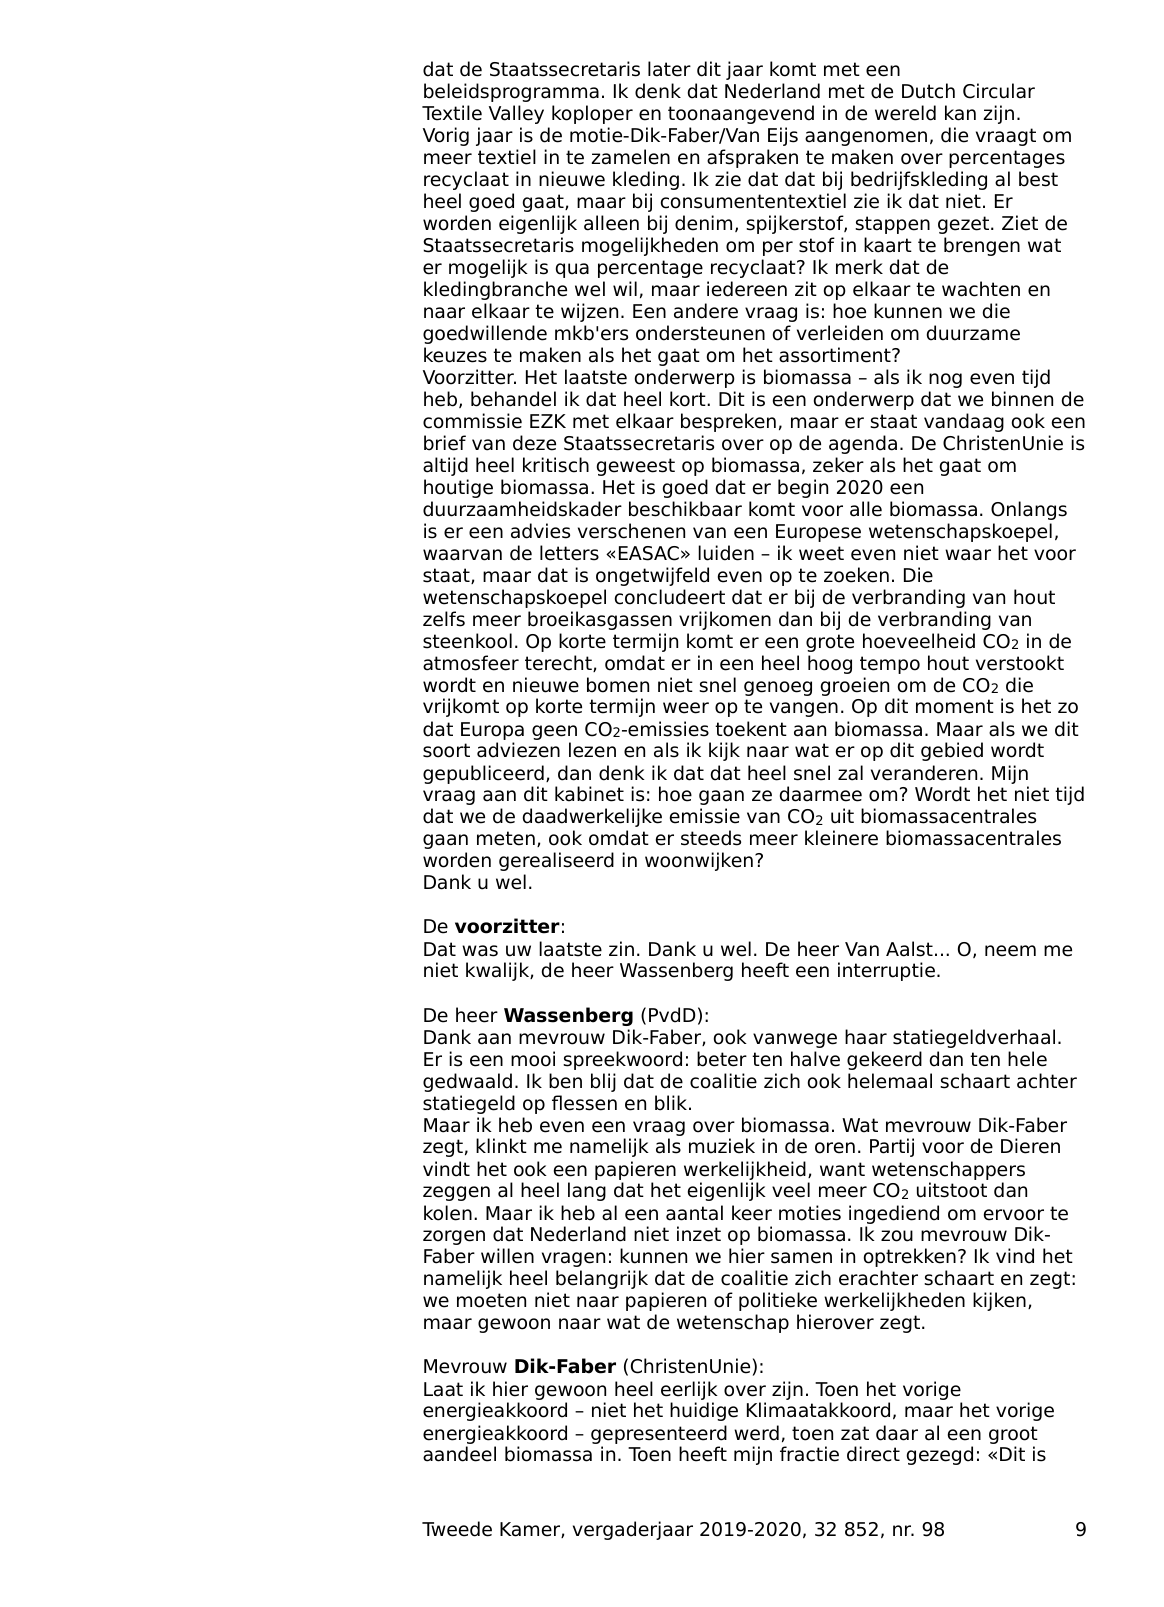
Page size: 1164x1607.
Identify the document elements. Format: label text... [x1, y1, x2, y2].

text Vorig jaar is de motie-Dik-Faber/Van Eijs aangenomen, die vraagt om meer textiel in te zamelen en afspraken te maken over percentages recyclaat in nieuwe kleding. Ik zie dat dat bij bedrijfskleding al best heel goed gaat, maar bij consumententextiel zie ik dat niet. Er worden eigenlijk alleen bij denim, spijkerstof, stappen gezet. Ziet de Staatssecretaris mogelijkheden om per stof in kaart te brengen wat er mogelijk is qua percentage recyclaat? Ik merk dat de kledingbranche wel wil, maar iedereen zit op elkaar te wachten en naar elkaar te wijzen. Een andere vraag is: hoe kunnen we die goedwillende mkb'ers ondersteunen of verleiden om duurzame keuzes te maken als het gaat om het assortiment? [422, 125, 1087, 367]
text dat de Staatssecretaris later dit jaar komt met een beleidsprogramma. Ik denk dat Nederland met de Dutch Circular Textile Valley koploper en toonaangevend in de wereld kan zijn. [422, 59, 1087, 125]
text Dank u wel. [422, 872, 1087, 894]
text Laat ik hier gewoon heel eerlijk over zijn. Toen het vorige energieakkoord – niet het huidige Klimaatakkoord, maar het vorige energieakkoord – gepresenteerd werd, toen zat daar al een groot aandeel biomassa in. Toen heeft mijn fractie direct gezegd: «Dit is [422, 1378, 1087, 1466]
text Maar ik heb even een vraag over biomassa. Wat mevrouw Dik-Faber zegt, klinkt me namelijk als muziek in de oren. Partij voor de Dieren vindt het ook een papieren werkelijkheid, want wetenschappers zeggen al heel lang dat het eigenlijk veel meer CO2 uitstoot dan kolen. Maar ik heb al een aantal keer moties ingediend om ervoor te zorgen dat Nederland niet inzet op biomassa. Ik zou mevrouw Dik-Faber willen vragen: kunnen we hier samen in optrekken? Ik vind het namelijk heel belangrijk dat de coalitie zich erachter schaart en zegt: we moeten niet naar papieren of politieke werkelijkheden kijken, maar gewoon naar wat de wetenschap hierover zegt. [422, 1114, 1087, 1334]
text De voorzitter: [422, 916, 1087, 938]
text Voorzitter. Het laatste onderwerp is biomassa – als ik nog even tijd heb, behandel ik dat heel kort. Dit is een onderwerp dat we binnen de commissie EZK met elkaar bespreken, maar er staat vandaag ook een brief van deze Staatssecretaris over op de agenda. De ChristenUnie is altijd heel kritisch geweest op biomassa, zeker als het gaat om houtige biomassa. Het is goed dat er begin 2020 een duurzaamheidskader beschikbaar komt voor alle biomassa. Onlangs is er een advies verschenen van een Europese wetenschapskoepel, waarvan de letters «EASAC» luiden – ik weet even niet waar het voor staat, maar dat is ongetwijfeld even op te zoeken. Die wetenschapskoepel concludeert dat er bij de verbranding van hout zelfs meer broeikasgassen vrijkomen dan bij de verbranding van steenkool. Op korte termijn komt er een grote hoeveelheid CO2 in de atmosfeer terecht, omdat er in een heel hoog tempo hout verstookt wordt en nieuwe bomen niet snel genoeg groeien om de CO2 die vrijkomt op korte termijn weer op te vangen. Op dit moment is het zo dat Europa geen CO2-emissies toekent aan biomassa. Maar als we dit soort adviezen lezen en als ik kijk naar wat er op dit gebied wordt gepubliceerd, dan denk ik dat dat heel snel zal veranderen. Mijn vraag aan dit kabinet is: hoe gaan ze daarmee om? Wordt het niet tijd dat we de daadwerkelijke emissie van CO2 uit biomassacentrales gaan meten, ook omdat er steeds meer kleinere biomassacentrales worden gerealiseerd in woonwijken? [422, 367, 1087, 872]
text Dat was uw laatste zin. Dank u wel. De heer Van Aalst... O, neem me niet kwalijk, de heer Wassenberg heeft een interruptie. [422, 938, 1087, 982]
text Dank aan mevrouw Dik-Faber, ook vanwege haar statiegeldverhaal. Er is een mooi spreekwoord: beter ten halve gekeerd dan ten hele gedwaald. Ik ben blij dat de coalitie zich ook helemaal schaart achter statiegeld op flessen en blik. [422, 1027, 1087, 1114]
text De heer Wassenberg (PvdD): [422, 1004, 1087, 1027]
text Mevrouw Dik-Faber (ChristenUnie): [422, 1356, 1087, 1378]
